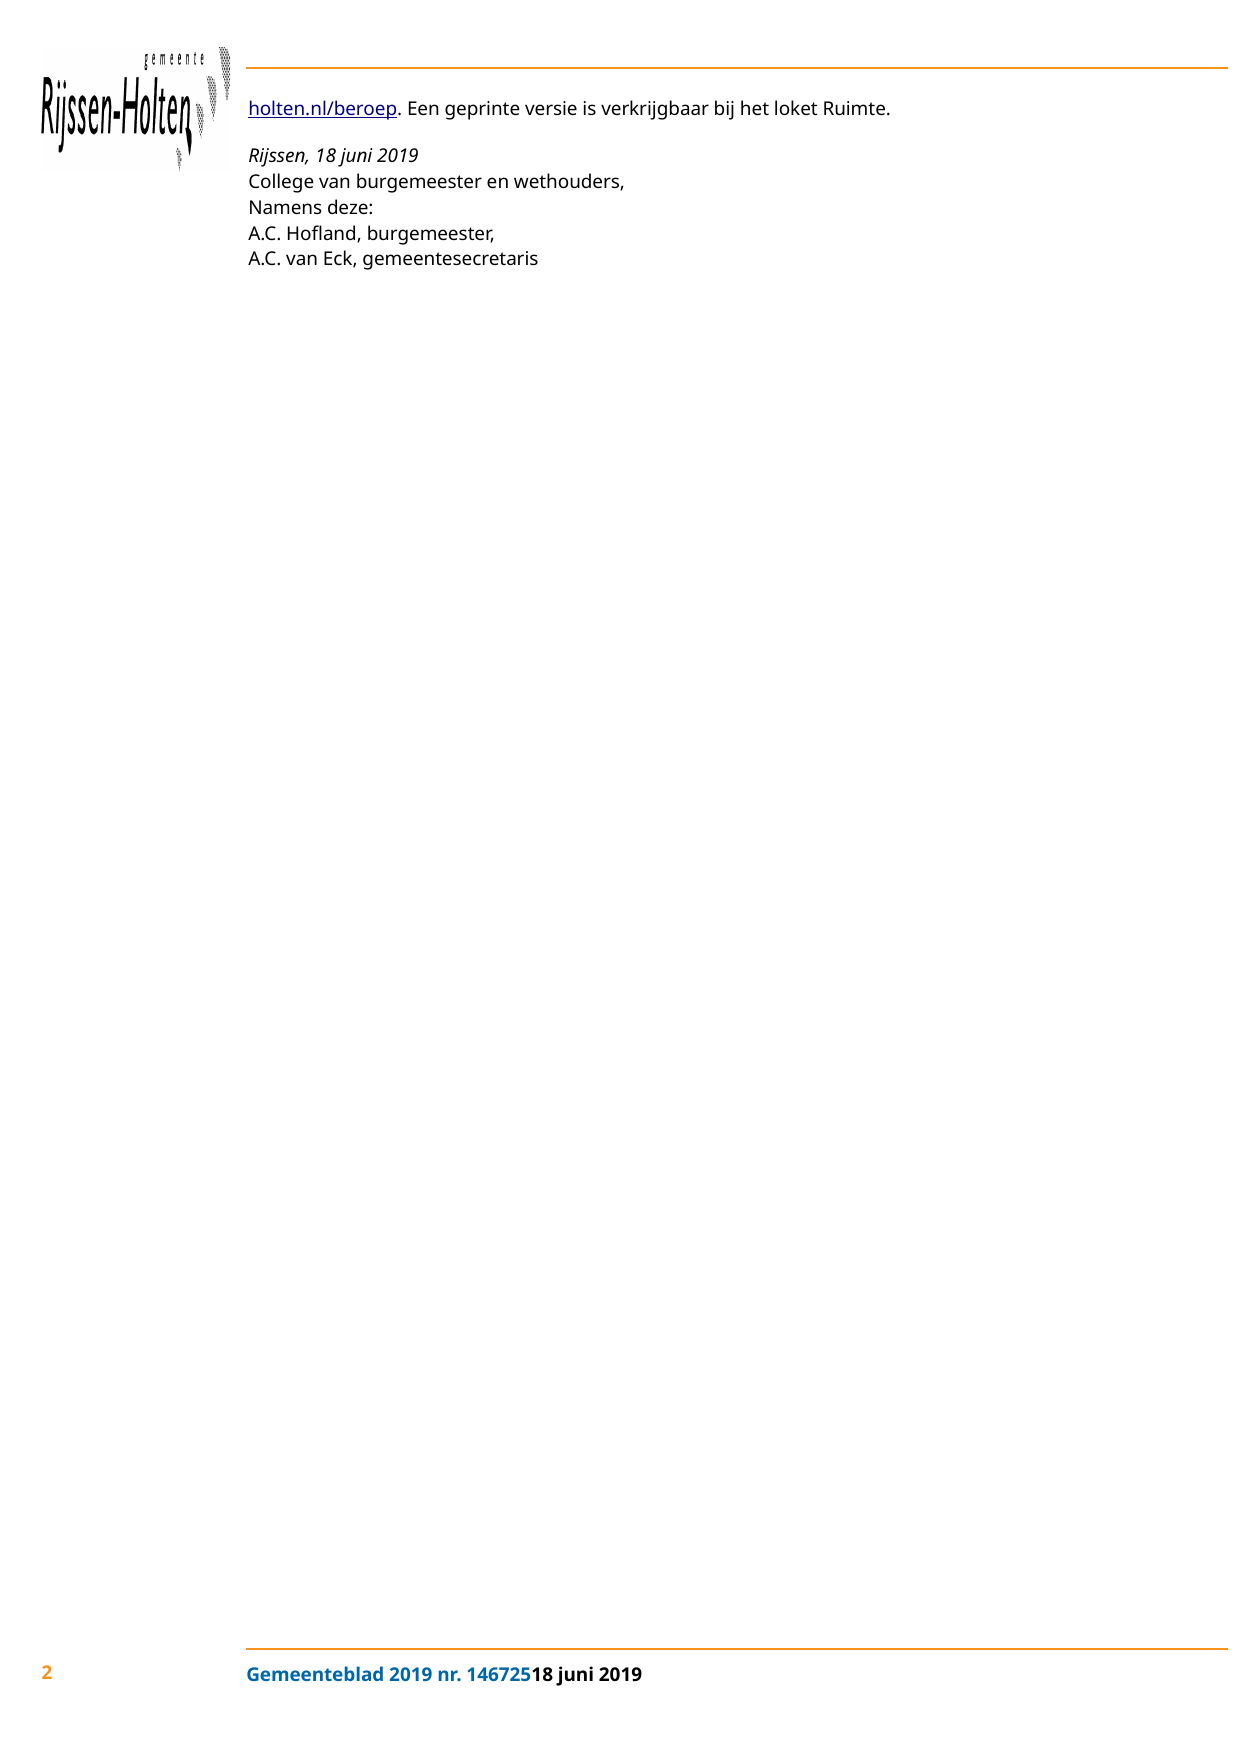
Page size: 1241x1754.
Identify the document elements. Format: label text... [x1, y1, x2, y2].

picture [41, 47, 231, 172]
text Rijssen, 18 juni 2019 [248, 143, 1152, 168]
text holten.nl/beroep. Een geprinte versie is verkrijgbaar bij het loket Ruimte. [248, 95, 1152, 121]
text A.C. van Eck, gemeentesecretaris [248, 246, 1152, 271]
text College van burgemeester en wethouders, [248, 168, 1152, 194]
text A.C. Hofland, burgemeester, [248, 220, 1152, 246]
text Namens deze: [248, 194, 1152, 220]
